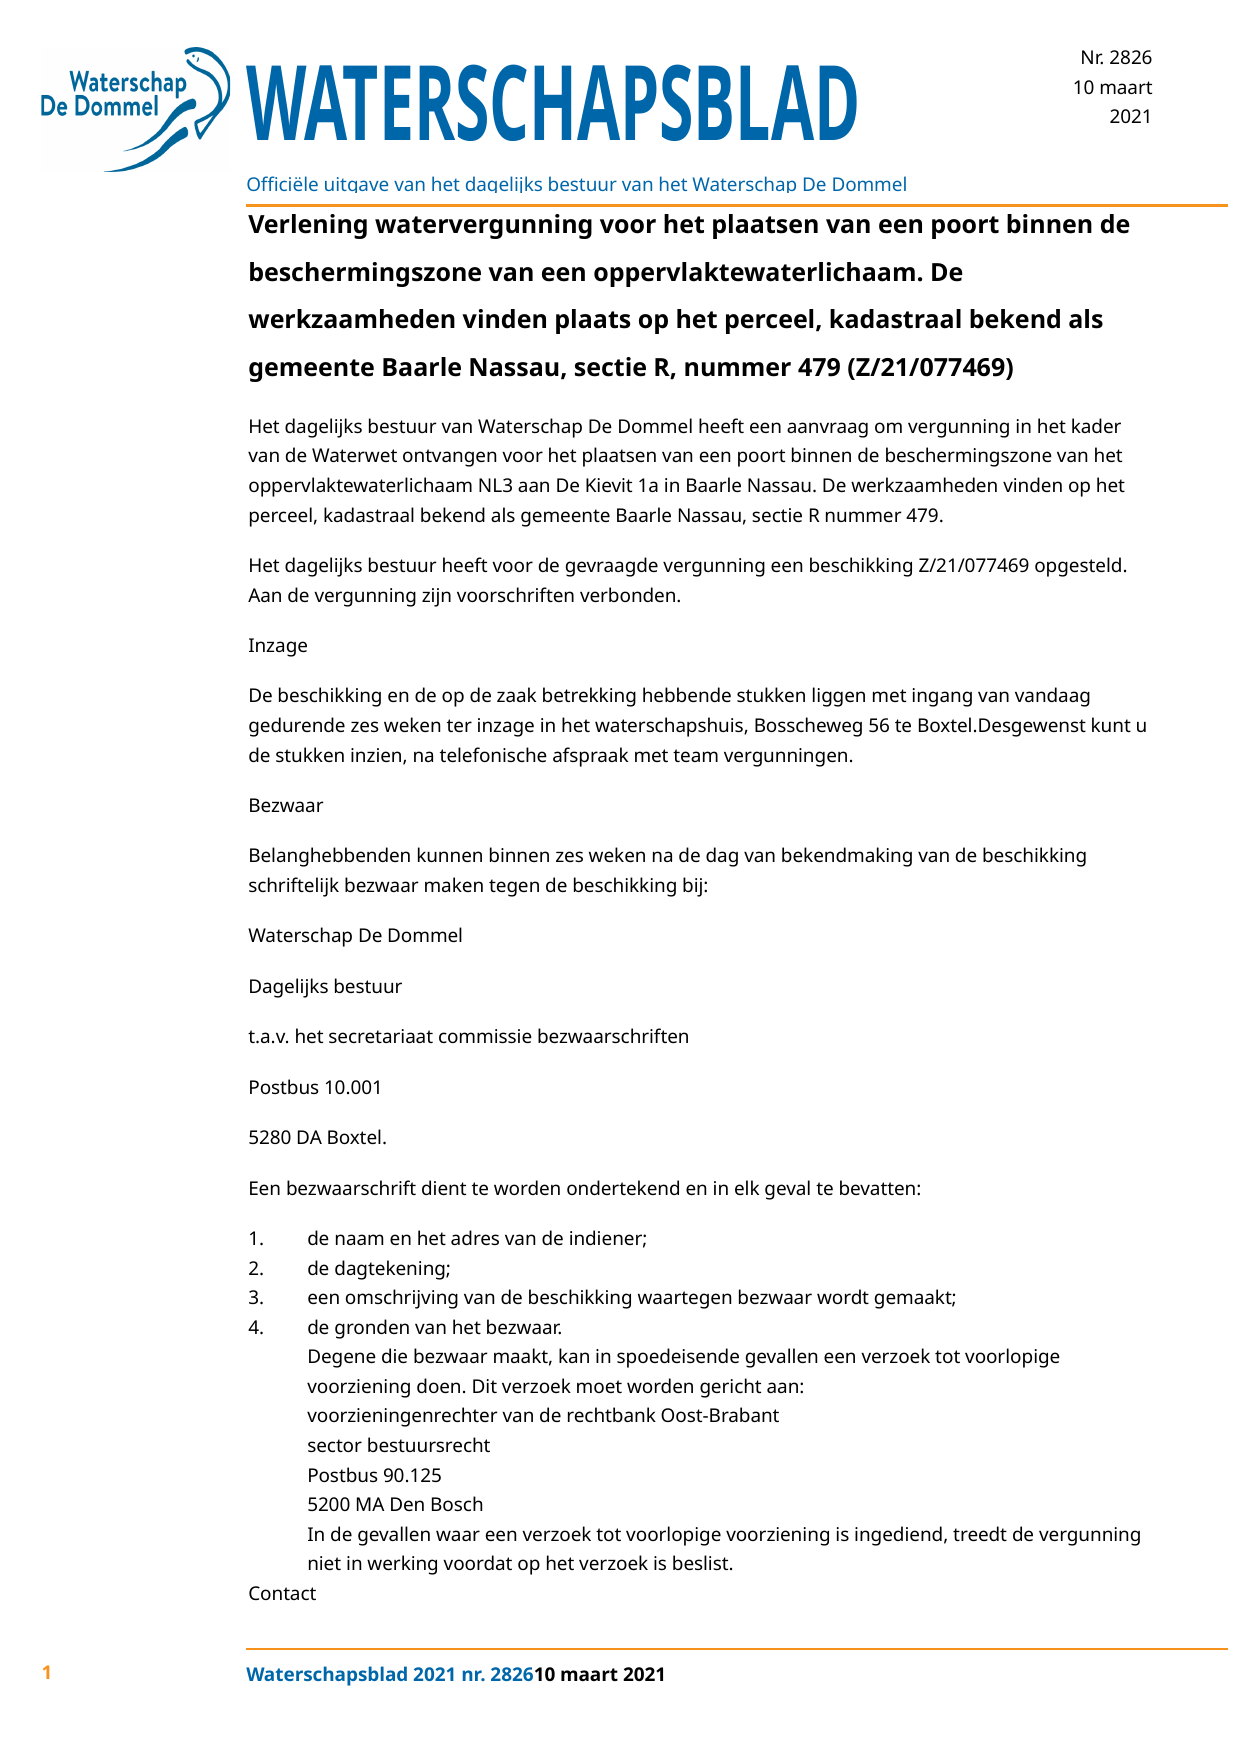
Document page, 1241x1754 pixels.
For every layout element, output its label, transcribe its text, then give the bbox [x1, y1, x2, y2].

text Postbus 10.001 [248, 1074, 1152, 1100]
text Bezwaar [248, 792, 1152, 818]
text Het dagelijks bestuur van Waterschap De Dommel heeft een aanvraag om vergunning in het kader van de Waterwet ontvangen voor het plaatsen van een poort binnen de beschermingszone van het oppervlaktewaterlichaam NL3 aan De Kievit 1a in Baarle Nassau. De werkzaamheden vinden op het perceel, kadastraal bekend als gemeente Baarle Nassau, sectie R nummer 479. [248, 413, 1152, 528]
picture [198, 118, 210, 131]
text De beschikking en de op de zaak betrekking hebbende stukken liggen met ingang van vandaag gedurende zes weken ter inzage in het waterschapshuis, Bosscheweg 56 te Boxtel.Desgewenst kunt u de stukken inzien, na telefonische afspraak met team vergunningen. [248, 683, 1152, 768]
list Degene die bezwaar maakt, kan in spoedeisende gevallen een verzoek tot voorlopige voorziening doen. Dit verzoek moet worden gericht aan: [248, 1343, 1152, 1399]
list sector bestuursrecht [248, 1432, 1152, 1458]
text Inzage [248, 632, 1152, 658]
list 5200 MA Den Bosch [248, 1491, 1152, 1517]
text Een bezwaarschrift dient te worden ondertekend en in elk geval te bevatten: [248, 1175, 1152, 1201]
picture [41, 47, 231, 172]
text Contact [248, 1580, 1152, 1606]
list de dagtekening; [248, 1255, 1152, 1281]
text Waterschap De Dommel [248, 923, 1152, 948]
text Dagelijks bestuur [248, 973, 1152, 999]
list Postbus 90.125 [248, 1462, 1152, 1488]
text Verlening watervergunning voor het plaatsen van een poort binnen de beschermingszone van een oppervlaktewaterlichaam. De werkzaamheden vinden plaats op het perceel, kadastraal bekend als gemeente Baarle Nassau, sectie R, nummer 479 (Z/21/077469) [248, 207, 1152, 384]
text Belanghebbenden kunnen binnen zes weken na de dag van bekendmaking van de beschikking schriftelijk bezwaar maken tegen de beschikking bij: [248, 843, 1152, 898]
list de gronden van het bezwaar. [248, 1314, 1152, 1340]
picture [204, 47, 231, 76]
list In de gevallen waar een verzoek tot voorlopige voorziening is ingediend, treedt de vergunning niet in werking voordat op het verzoek is beslist. [248, 1521, 1152, 1576]
text Het dagelijks bestuur heeft voor de gevraagde vergunning een beschikking Z/21/077469 opgesteld. Aan de vergunning zijn voorschriften verbonden. [248, 552, 1152, 608]
list voorzieningenrechter van de rechtbank Oost-Brabant [248, 1403, 1152, 1428]
text 5280 DA Boxtel. [248, 1124, 1152, 1150]
picture [45, 99, 51, 111]
list de naam en het adres van de indiener; [248, 1225, 1152, 1251]
list een omschrijving van de beschikking waartegen bezwaar wordt gemaakt; [248, 1284, 1152, 1310]
text t.a.v. het secretariaat commissie bezwaarschriften [248, 1023, 1152, 1049]
